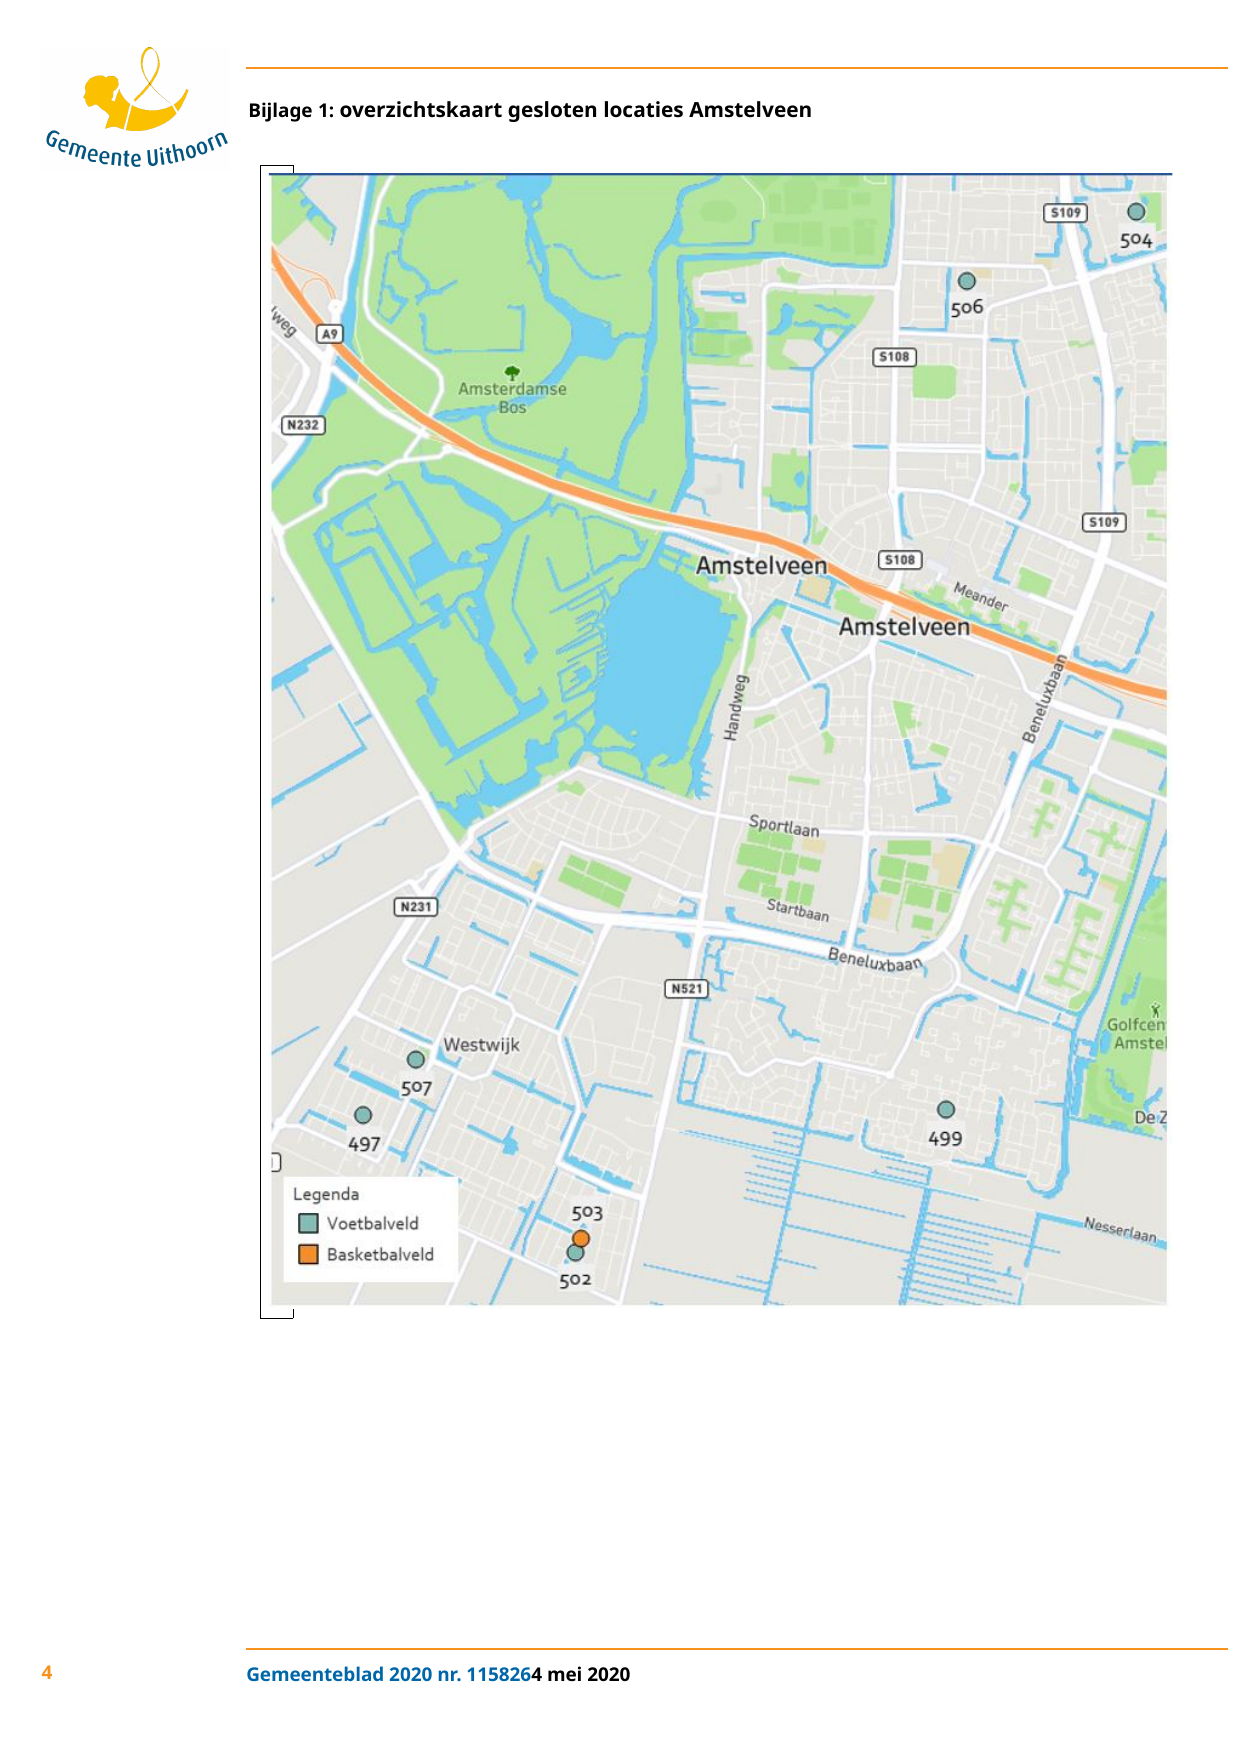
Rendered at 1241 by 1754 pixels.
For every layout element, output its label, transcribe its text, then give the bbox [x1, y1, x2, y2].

picture [268, 173, 1173, 1309]
text Bijlage 1: overzichtskaart gesloten locaties Amstelveen [248, 95, 1152, 123]
picture [41, 47, 231, 172]
